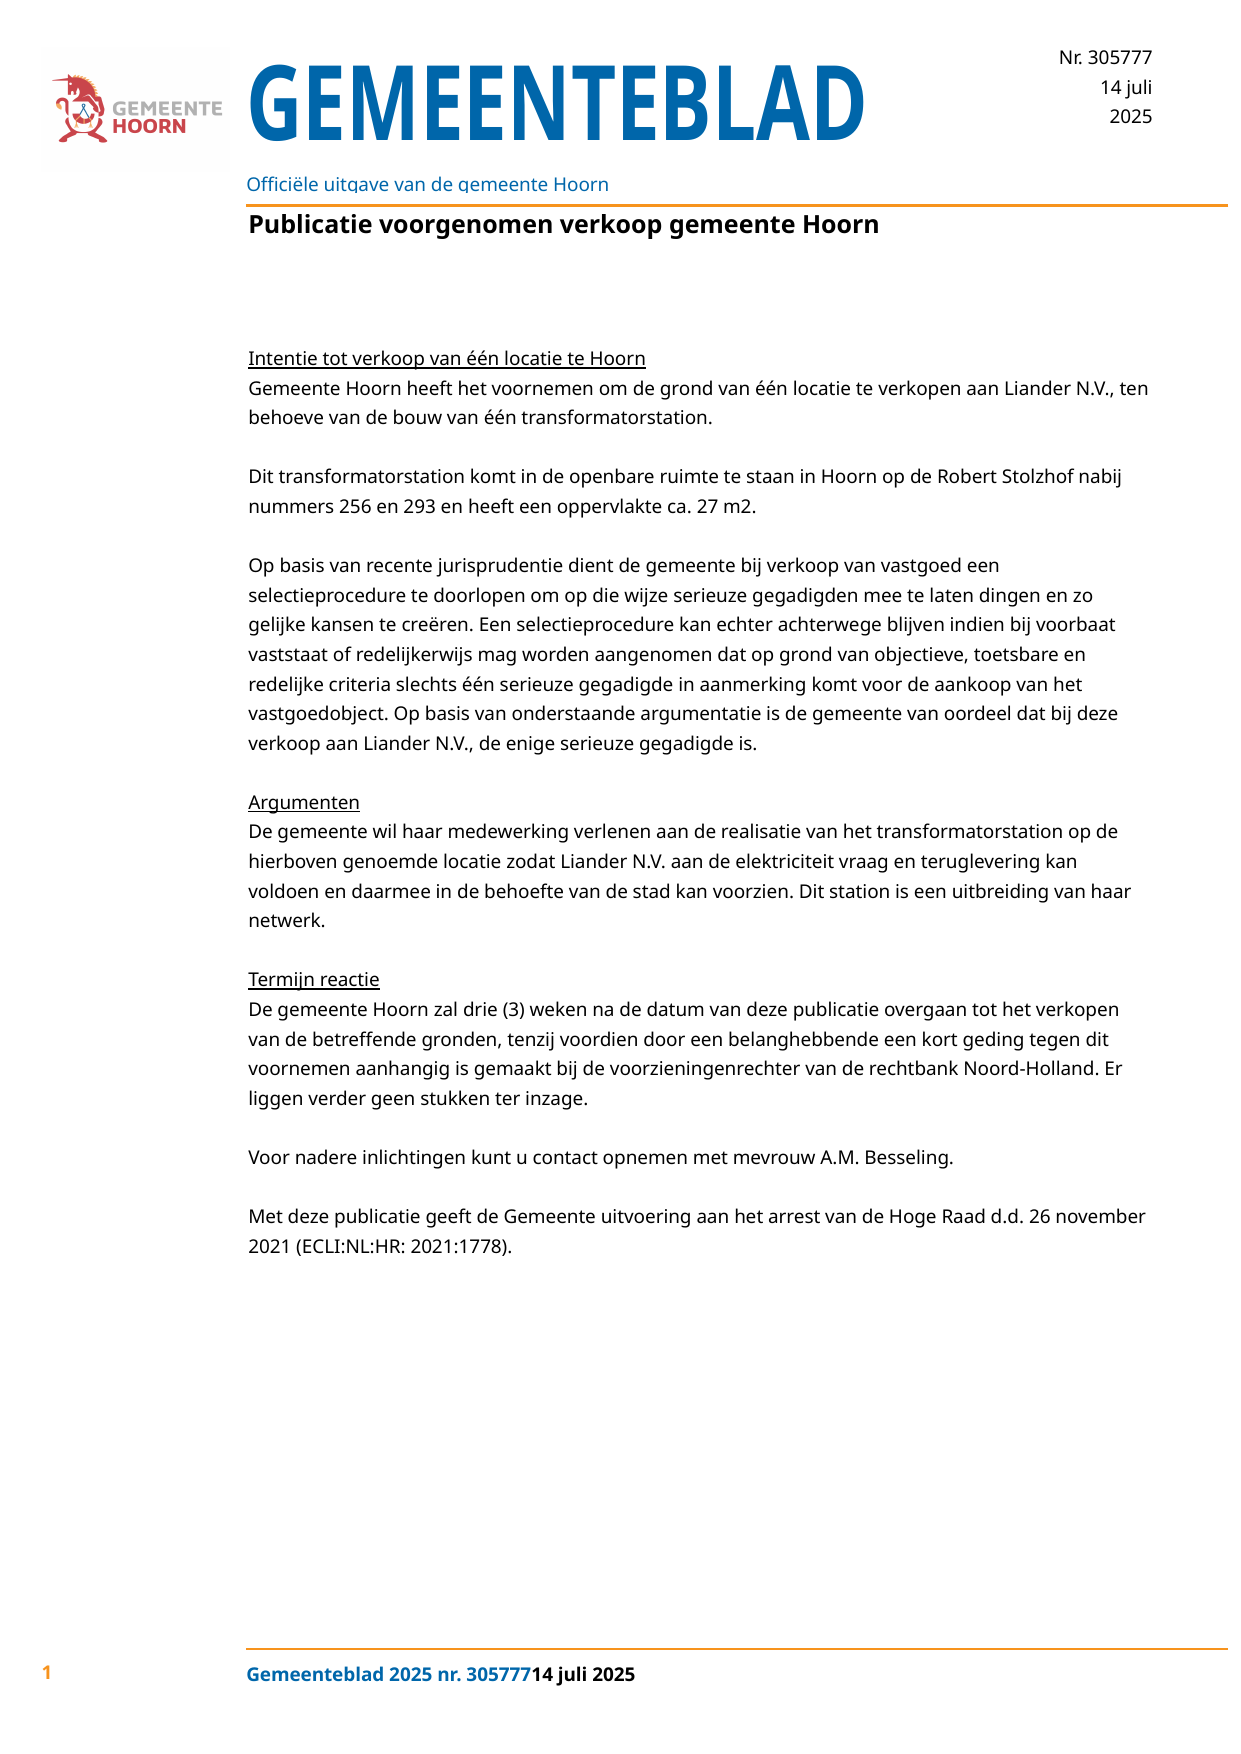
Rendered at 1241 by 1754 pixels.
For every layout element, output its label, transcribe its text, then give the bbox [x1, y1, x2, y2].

text Intentie tot verkoop van één locatie te Hoorn [248, 345, 1152, 371]
text De gemeente wil haar medewerking verlenen aan de realisatie van het transformatorstation op de hierboven genoemde locatie zodat Liander N.V. aan de elektriciteit vraag en teruglevering kan voldoen en daarmee in de behoefte van de stad kan voorzien. Dit station is een uitbreiding van haar netwerk. [248, 819, 1152, 933]
text De gemeente Hoorn zal drie (3) weken na de datum van deze publicatie overgaan tot het verkopen van de betreffende gronden, tenzij voordien door een belanghebbende een kort geding tegen dit voornemen aanhangig is gemaakt bij de voorzieningenrechter van de rechtbank Noord-Holland. Er liggen verder geen stukken ter inzage. [248, 996, 1152, 1111]
text Met deze publicatie geeft de Gemeente uitvoering aan het arrest van de Hoge Raad d.d. 26 november 2021 (ECLI:NL:HR: 2021:1778). [248, 1203, 1152, 1258]
text Voor nadere inlichtingen kunt u contact opnemen met mevrouw A.M. Besseling. [248, 1144, 1152, 1170]
text Gemeente Hoorn heeft het voornemen om de grond van één locatie te verkopen aan Liander N.V., ten behoeve van de bouw van één transformatorstation. [248, 375, 1152, 430]
picture [41, 47, 231, 172]
text Op basis van recente jurisprudentie dient de gemeente bij verkoop van vastgoed een selectieprocedure te doorlopen om op die wijze serieuze gegadigden mee te laten dingen en zo gelijke kansen te creëren. Een selectieprocedure kan echter achterwege blijven indien bij voorbaat vaststaat of redelijkerwijs mag worden aangenomen dat op grond van objectieve, toetsbare en redelijke criteria slechts één serieuze gegadigde in aanmerking komt voor de aankoop van het vastgoedobject. Op basis van onderstaande argumentatie is de gemeente van oordeel dat bij deze verkoop aan Liander N.V., de enige serieuze gegadigde is. [248, 552, 1152, 756]
text Argumenten [248, 789, 1152, 815]
text Termijn reactie [248, 967, 1152, 992]
text Dit transformatorstation komt in de openbare ruimte te staan in Hoorn op de Robert Stolzhof nabij nummers 256 en 293 en heeft een oppervlakte ca. 27 m2. [248, 464, 1152, 519]
text Publicatie voorgenomen verkoop gemeente Hoorn [248, 207, 1152, 241]
